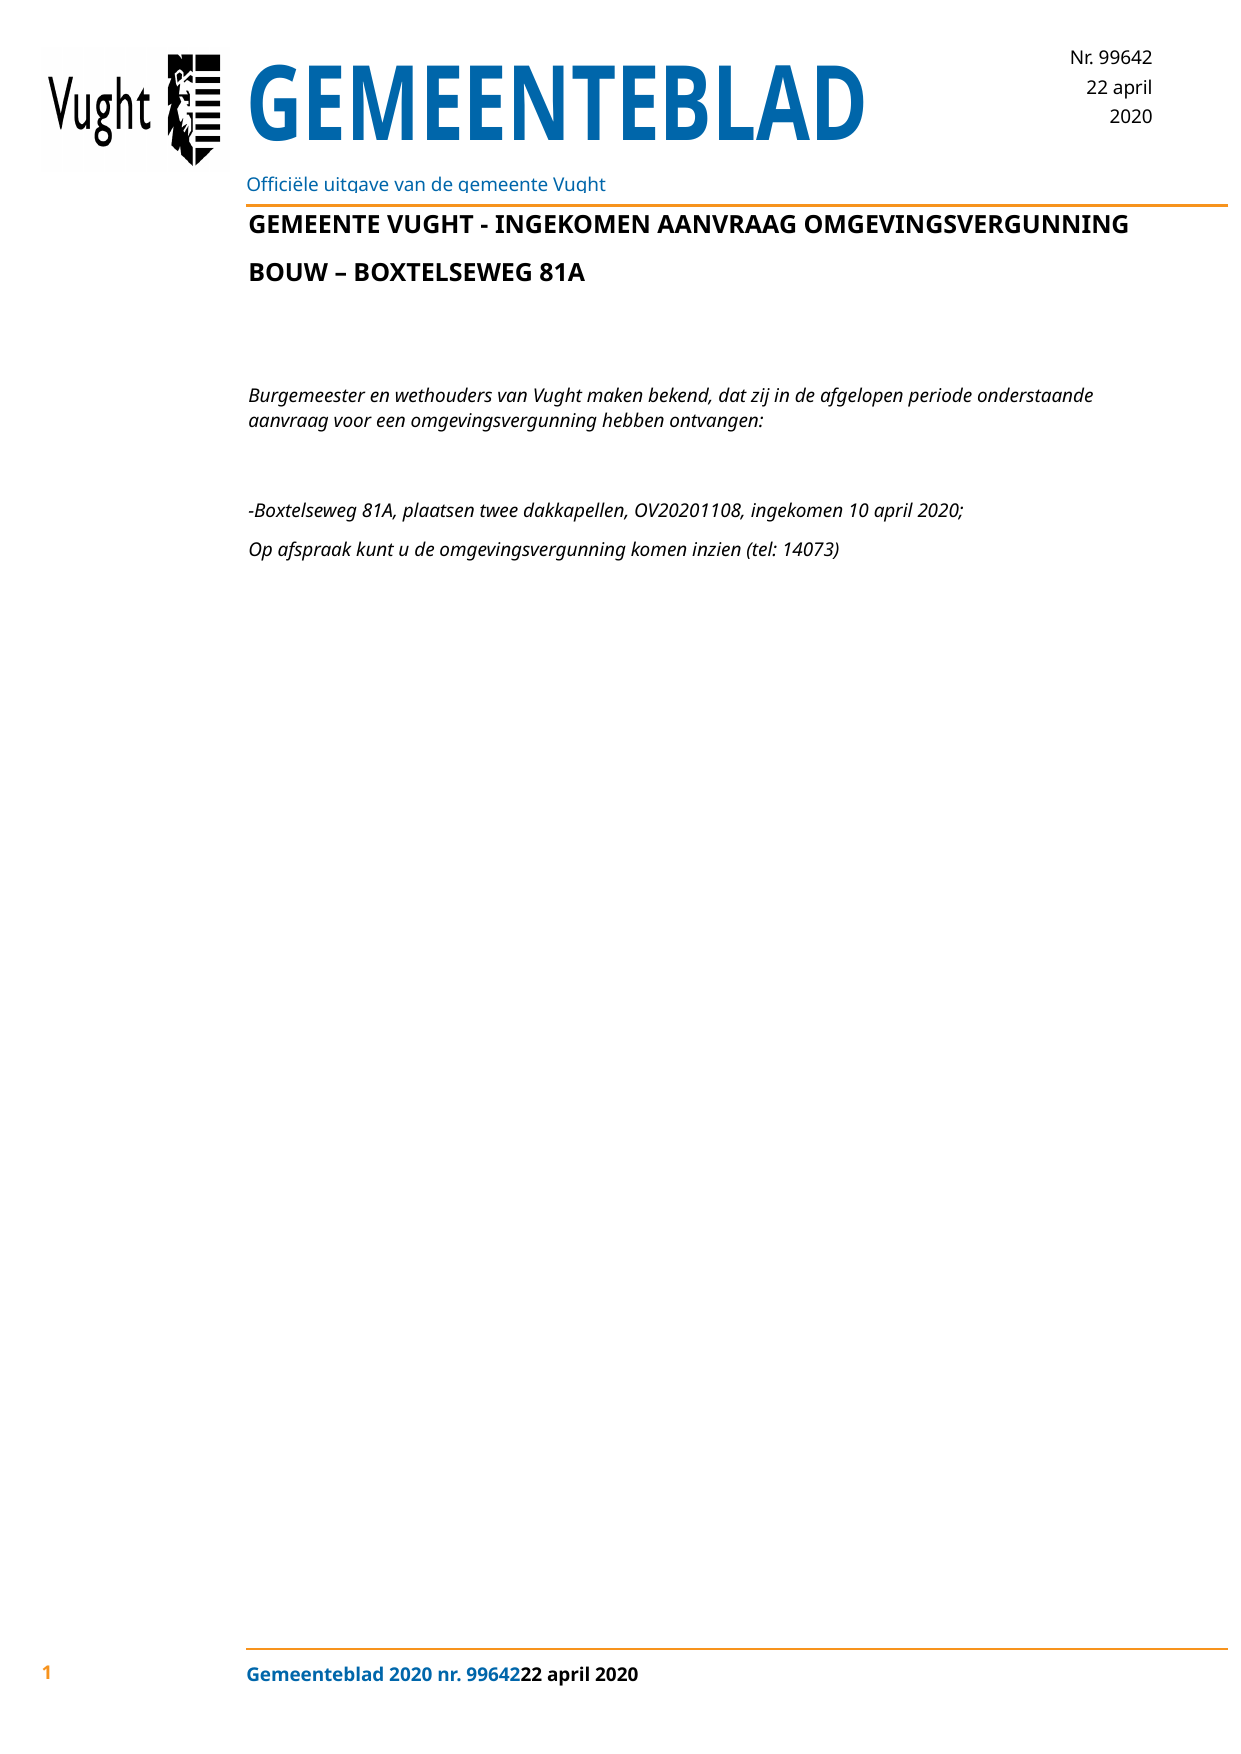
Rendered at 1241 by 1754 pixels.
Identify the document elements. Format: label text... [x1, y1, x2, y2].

text Burgemeester en wethouders van Vught maken bekend, dat zij in de afgelopen periode onderstaande aanvraag voor een omgevingsvergunning hebben ontvangen: [248, 382, 1152, 433]
text -Boxtelseweg 81A, plaatsen twee dakkapellen, OV20201108, ingekomen 10 april 2020; [248, 497, 1152, 523]
text GEMEENTE VUGHT - INGEKOMEN AANVRAAG OMGEVINGSVERGUNNING BOUW – BOXTELSEWEG 81A [248, 207, 1152, 288]
picture [41, 47, 231, 172]
text Op afspraak kunt u de omgevingsvergunning komen inzien (tel: 14073) [248, 537, 1152, 562]
